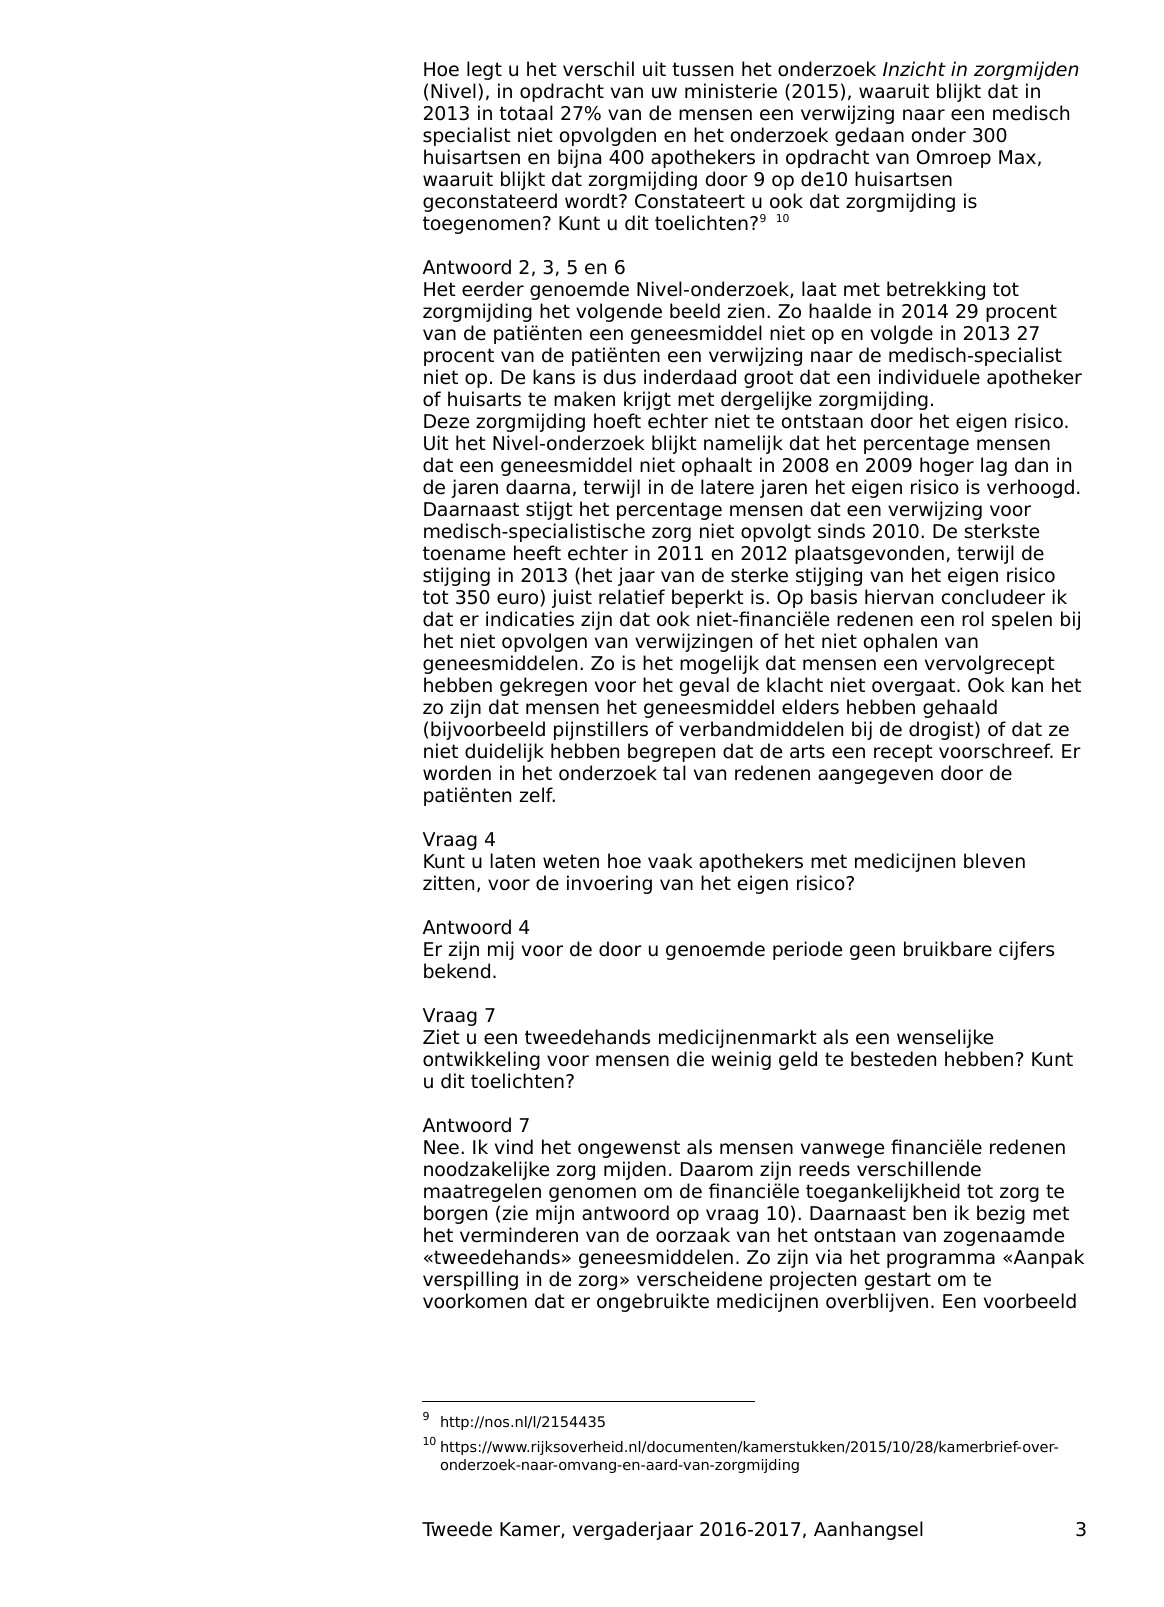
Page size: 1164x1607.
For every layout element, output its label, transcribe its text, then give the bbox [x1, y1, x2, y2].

text Kunt u laten weten hoe vaak apothekers met medicijnen bleven zitten, voor de invoering van het eigen risico? [422, 851, 1087, 895]
text Antwoord 4 [422, 917, 1087, 939]
text Hoe legt u het verschil uit tussen het onderzoek Inzicht in zorgmijden (Nivel), in opdracht van uw ministerie (2015), waaruit blijkt dat in 2013 in totaal 27% van de mensen een verwijzing naar een medisch specialist niet opvolgden en het onderzoek gedaan onder 300 huisartsen en bijna 400 apothekers in opdracht van Omroep Max, waaruit blijkt dat zorgmijding door 9 op de10 huisartsen geconstateerd wordt? Constateert u ook dat zorgmijding is toegenomen? Kunt u dit toelichten? [422, 59, 1087, 235]
text Antwoord 2, 3, 5 en 6 [422, 257, 1087, 279]
text Nee. Ik vind het ongewenst als mensen vanwege financiële redenen noodzakelijke zorg mijden. Daarom zijn reeds verschillende maatregelen genomen om de financiële toegankelijkheid tot zorg te borgen (zie mijn antwoord op vraag 10). Daarnaast ben ik bezig met het verminderen van de oorzaak van het ontstaan van zogenaamde «tweedehands» geneesmiddelen. Zo zijn via het programma «Aanpak verspilling in de zorg» verscheidene projecten gestart om te voorkomen dat er ongebruikte medicijnen overblijven. Een voorbeeld [422, 1137, 1087, 1313]
text Vraag 4 [422, 829, 1087, 851]
text https://www.rijksoverheid.nl/documenten/kamerstukken/2015/10/28/kamerbrief-over-onderzoek-naar-omvang-en-aard-van-zorgmijding [422, 1435, 1087, 1474]
text Deze zorgmijding hoeft echter niet te ontstaan door het eigen risico. Uit het Nivel-onderzoek blijkt namelijk dat het percentage mensen dat een geneesmiddel niet ophaalt in 2008 en 2009 hoger lag dan in de jaren daarna, terwijl in de latere jaren het eigen risico is verhoogd. Daarnaast stijgt het percentage mensen dat een verwijzing voor medisch-specialistische zorg niet opvolgt sinds 2010. De sterkste toename heeft echter in 2011 en 2012 plaatsgevonden, terwijl de stijging in 2013 (het jaar van de sterke stijging van het eigen risico tot 350 euro) juist relatief beperkt is. Op basis hiervan concludeer ik dat er indicaties zijn dat ook niet-financiële redenen een rol spelen bij het niet opvolgen van verwijzingen of het niet ophalen van geneesmiddelen. Zo is het mogelijk dat mensen een vervolgrecept hebben gekregen voor het geval de klacht niet overgaat. Ook kan het zo zijn dat mensen het geneesmiddel elders hebben gehaald (bijvoorbeeld pijnstillers of verbandmiddelen bij de drogist) of dat ze niet duidelijk hebben begrepen dat de arts een recept voorschreef. Er worden in het onderzoek tal van redenen aangegeven door de patiënten zelf. [422, 411, 1087, 807]
text Het eerder genoemde Nivel-onderzoek, laat met betrekking tot zorgmijding het volgende beeld zien. Zo haalde in 2014 29 procent van de patiënten een geneesmiddel niet op en volgde in 2013 27 procent van de patiënten een verwijzing naar de medisch-specialist niet op. De kans is dus inderdaad groot dat een individuele apotheker of huisarts te maken krijgt met dergelijke zorgmijding. [422, 279, 1087, 411]
text Vraag 7 [422, 1005, 1087, 1027]
text http://nos.nl/l/2154435 [422, 1410, 1087, 1432]
text Er zijn mij voor de door u genoemde periode geen bruikbare cijfers bekend. [422, 939, 1087, 983]
text Ziet u een tweedehands medicijnenmarkt als een wenselijke ontwikkeling voor mensen die weinig geld te besteden hebben? Kunt u dit toelichten? [422, 1027, 1087, 1093]
text Antwoord 7 [422, 1115, 1087, 1137]
